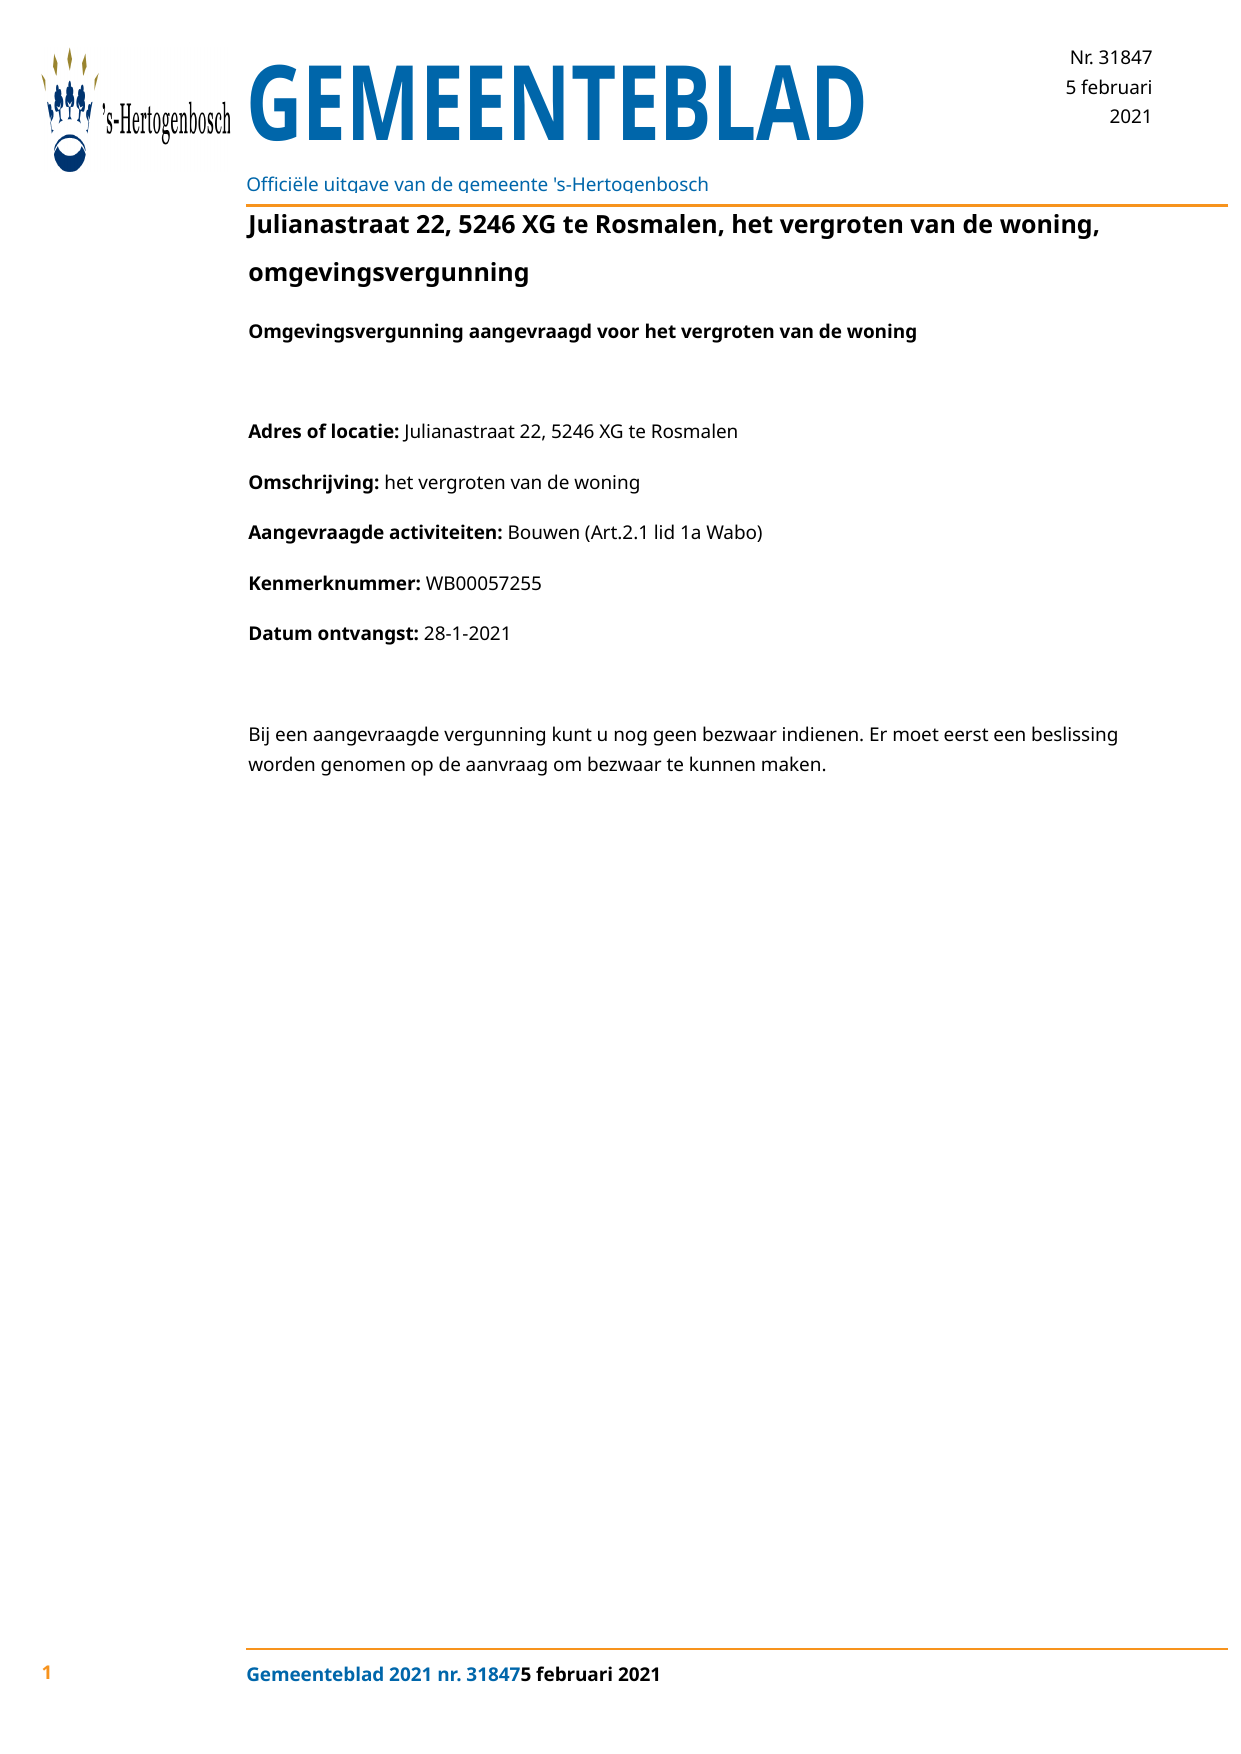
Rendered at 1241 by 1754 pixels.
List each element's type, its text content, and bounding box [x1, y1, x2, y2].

text Adres of locatie: Julianastraat 22, 5246 XG te Rosmalen [248, 419, 1152, 444]
text Omschrijving: het vergroten van de woning [248, 469, 1152, 495]
text Kenmerknummer: WB00057255 [248, 570, 1152, 596]
text Aangevraagde activiteiten: Bouwen (Art.2.1 lid 1a Wabo) [248, 519, 1152, 545]
text Datum ontvangst: 28-1-2021 [248, 620, 1152, 646]
text Julianastraat 22, 5246 XG te Rosmalen, het vergroten van de woning, omgevingsvergunning [248, 207, 1152, 288]
text Omgevingsvergunning aangevraagd voor het vergroten van de woning [248, 318, 1152, 344]
text Bij een aangevraagde vergunning kunt u nog geen bezwaar indienen. Er moet eerst een beslissing worden genomen op de aanvraag om bezwaar te kunnen maken. [248, 721, 1152, 777]
picture [41, 47, 231, 172]
